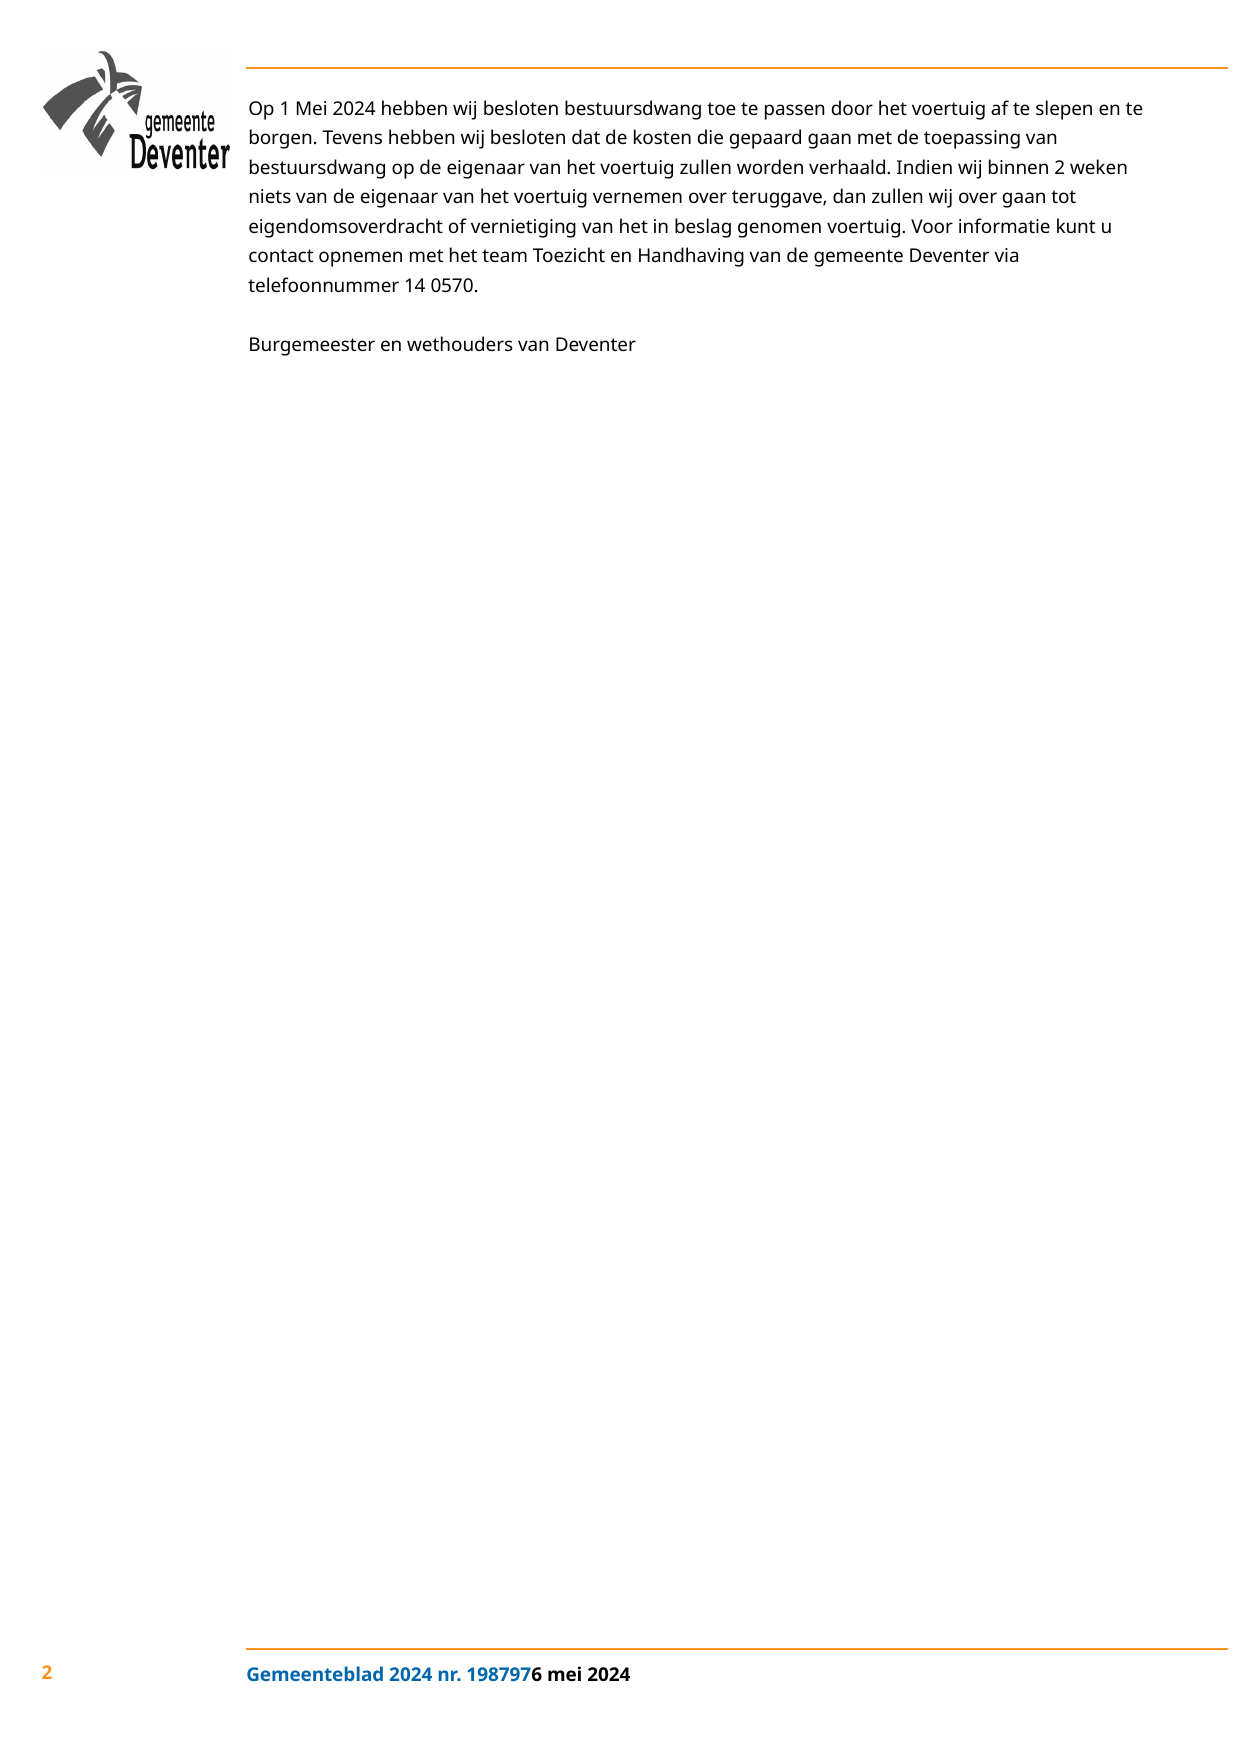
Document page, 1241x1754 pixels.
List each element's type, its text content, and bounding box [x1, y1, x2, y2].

picture [41, 47, 231, 172]
text Burgemeester en wethouders van Deventer [248, 331, 1152, 357]
text Op 1 Mei 2024 hebben wij besloten bestuursdwang toe te passen door het voertuig af te slepen en te borgen. Tevens hebben wij besloten dat de kosten die gepaard gaan met de toepassing van bestuursdwang op de eigenaar van het voertuig zullen worden verhaald. Indien wij binnen 2 weken niets van de eigenaar van het voertuig vernemen over teruggave, dan zullen wij over gaan tot eigendomsoverdracht of vernietiging van het in beslag genomen voertuig. Voor informatie kunt u contact opnemen met het team Toezicht en Handhaving van de gemeente Deventer via telefoonnummer 14 0570. [248, 95, 1152, 298]
